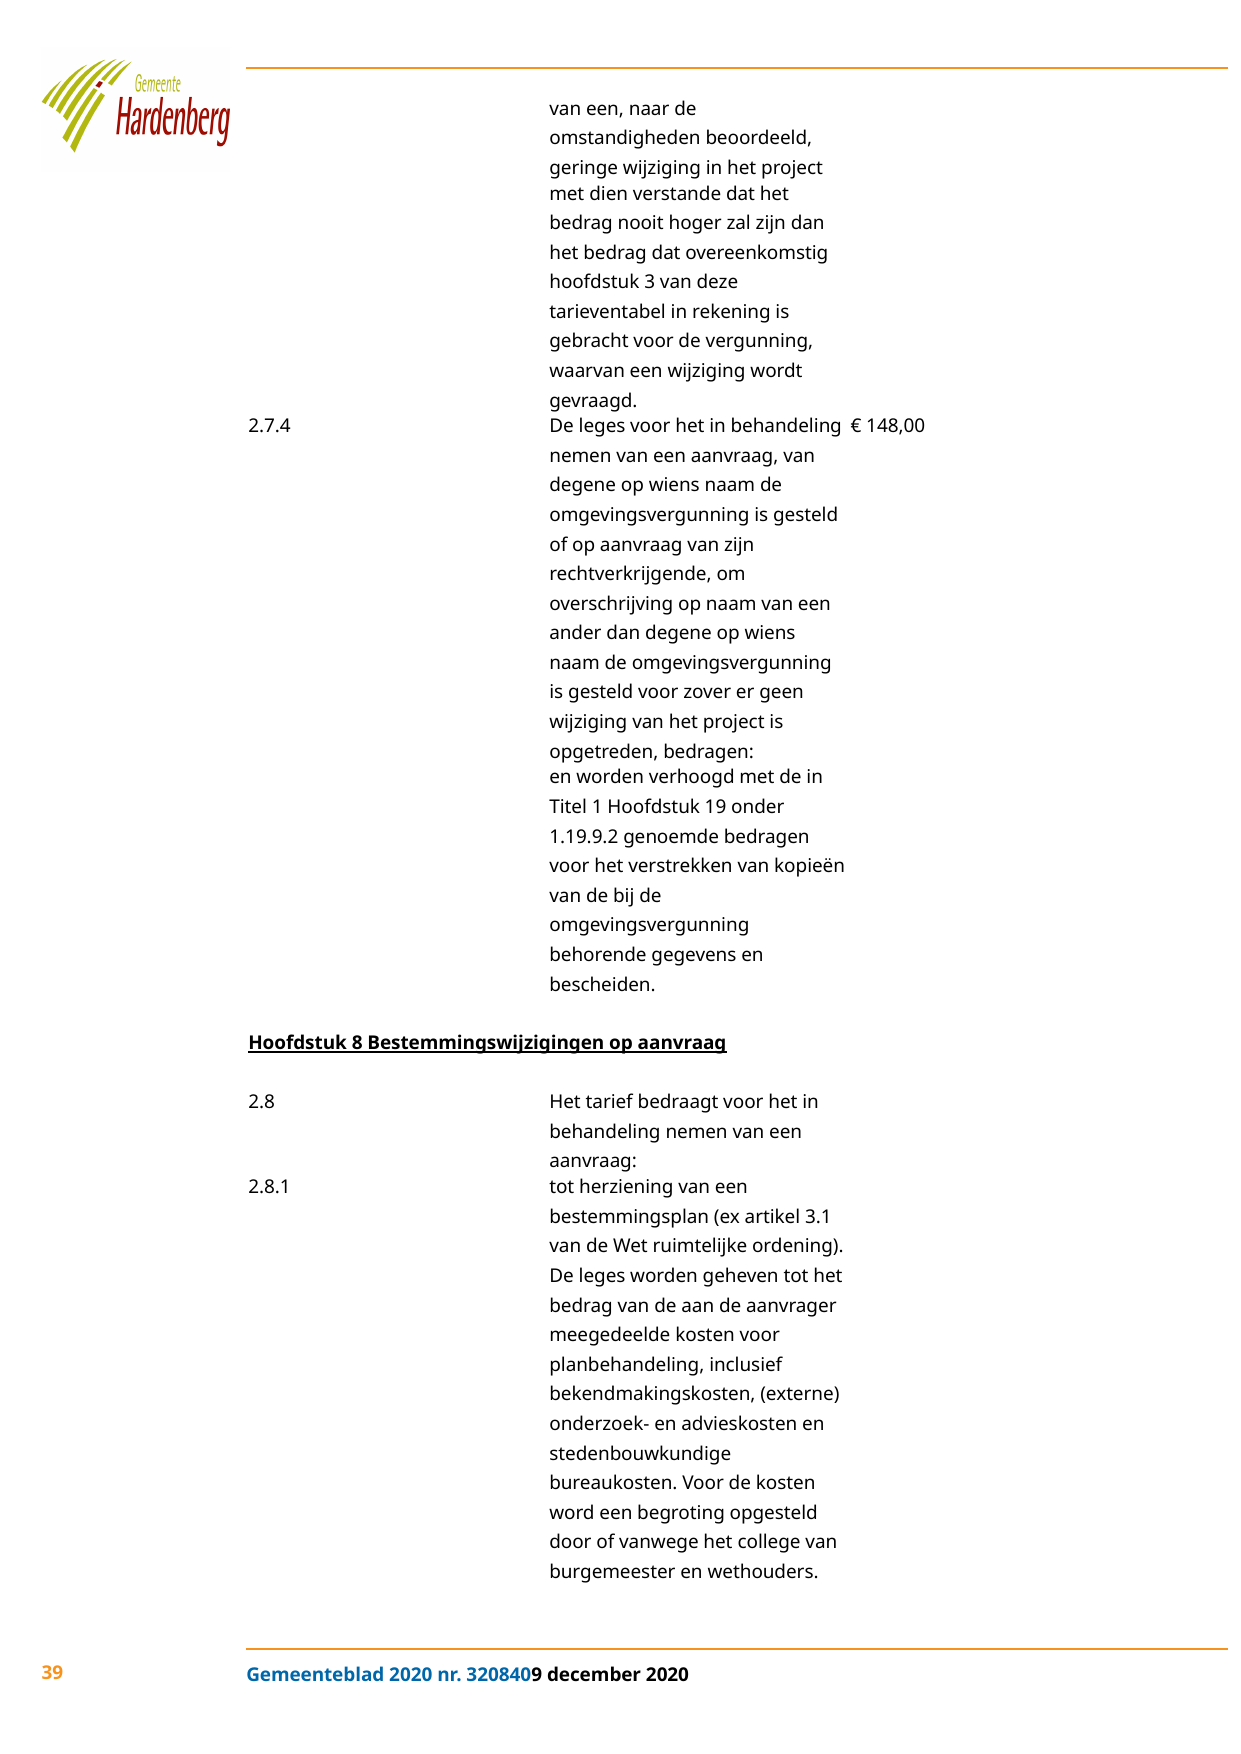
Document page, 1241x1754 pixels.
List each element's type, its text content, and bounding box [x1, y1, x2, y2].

table_cell 2.8.1 [248, 1174, 549, 1584]
table_cell [850, 95, 1152, 180]
table_cell De leges voor het in behandeling nemen van een aanvraag, van degene op wiens naam de omgevingsvergunning is gesteld of op aanvraag van zijn rechtverkrijgende, om overschrijving op naam van een ander dan degene op wiens naam de omgevingsvergunning is gesteld voor zover er geen wijziging van het project is opgetreden, bedragen: [549, 413, 850, 764]
table_header Het tarief bedraagt voor het in behandeling nemen van een aanvraag: [549, 1089, 850, 1173]
table_cell [248, 95, 549, 180]
table_cell € 148,00 [850, 413, 1152, 764]
table_cell [248, 180, 549, 412]
table_cell [850, 764, 1152, 996]
table_header [850, 1089, 1152, 1173]
table_cell en worden verhoogd met de in Titel 1 Hoofdstuk 19 onder 1.19.9.2 genoemde bedragen voor het verstrekken van kopieën van de bij de omgevingsvergunning behorende gegevens en bescheiden. [549, 764, 850, 996]
table_cell van een, naar de omstandigheden beoordeeld, geringe wijziging in het project [549, 95, 850, 180]
table_cell [850, 180, 1152, 412]
text Hoofdstuk 8 Bestemmingswijzigingen op aanvraag [248, 1029, 1152, 1055]
picture [41, 47, 231, 172]
table_cell [248, 764, 549, 996]
table_cell 2.7.4 [248, 413, 549, 764]
table_cell tot herziening van een bestemmingsplan (ex artikel 3.1 van de Wet ruimtelijke ordening). De leges worden geheven tot het bedrag van de aan de aanvrager meegedeelde kosten voor planbehandeling, inclusief bekendmakingskosten, (externe) onderzoek- en advieskosten en stedenbouwkundige bureaukosten. Voor de kosten word een begroting opgesteld door of vanwege het college van burgemeester en wethouders. [549, 1174, 850, 1584]
table_header 2.8 [248, 1089, 549, 1173]
table_cell met dien verstande dat het bedrag nooit hoger zal zijn dan het bedrag dat overeenkomstig hoofdstuk 3 van deze tarieventabel in rekening is gebracht voor de vergunning, waarvan een wijziging wordt gevraagd. [549, 180, 850, 412]
table_cell [850, 1174, 1152, 1584]
